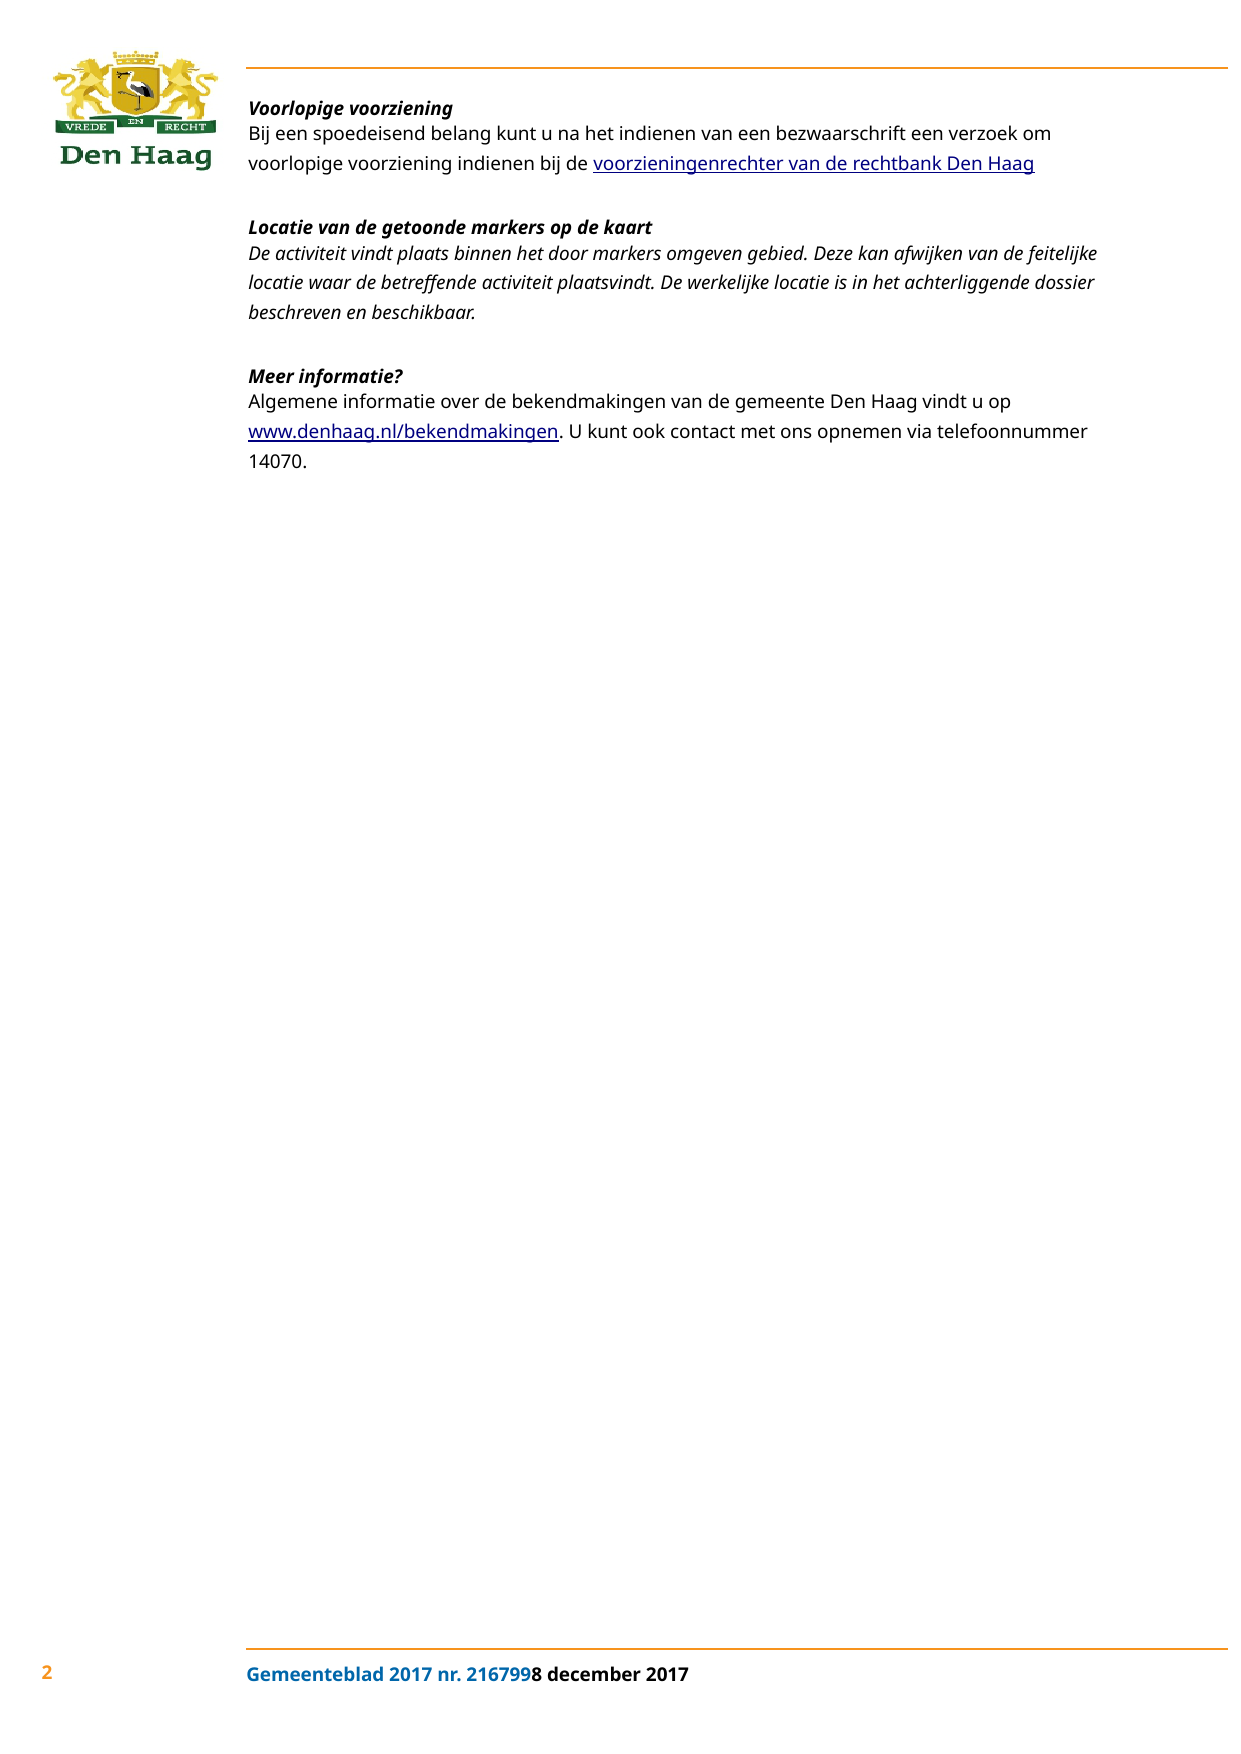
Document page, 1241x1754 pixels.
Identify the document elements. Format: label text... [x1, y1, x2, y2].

text Meer informatie? [248, 363, 1152, 389]
text Bij een spoedeisend belang kunt u na het indienen van een bezwaarschrift een verzoek om voorlopige voorziening indienen bij de voorzieningenrechter van de rechtbank Den Haag [248, 121, 1152, 176]
picture [41, 47, 231, 172]
text Algemene informatie over de bekendmakingen van de gemeente Den Haag vindt u op www.denhaag.nl/bekendmakingen. U kunt ook contact met ons opnemen via telefoonnummer 14070. [248, 389, 1152, 473]
text De activiteit vindt plaats binnen het door markers omgeven gebied. Deze kan afwijken van de feitelijke locatie waar de betreffende activiteit plaatsvindt. De werkelijke locatie is in het achterliggende dossier beschreven en beschikbaar. [248, 240, 1152, 325]
text Voorlopige voorziening [248, 95, 1152, 121]
text Locatie van de getoonde markers op de kaart [248, 214, 1152, 240]
